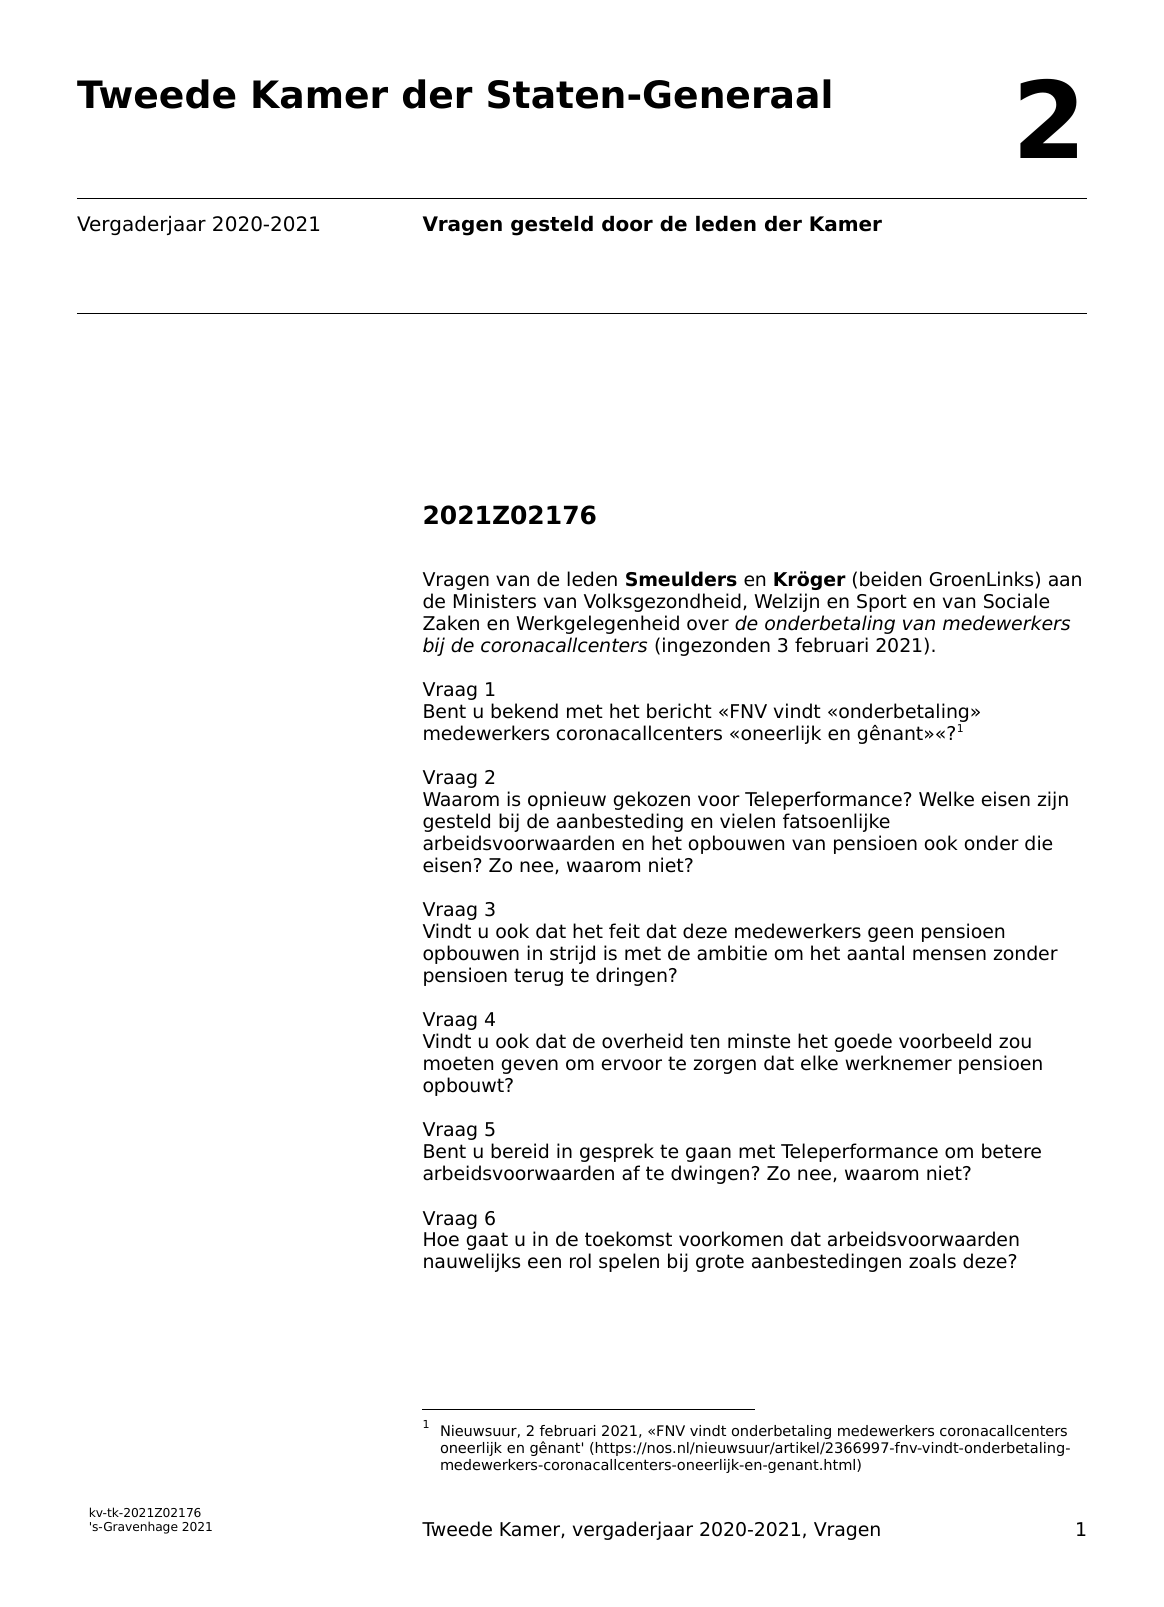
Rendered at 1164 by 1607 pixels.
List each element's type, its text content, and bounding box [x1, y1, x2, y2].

text kv-tk-2021Z02176 [88, 1506, 323, 1520]
text Vraag 3 [422, 899, 1087, 921]
table_header Tweede Kamer der Staten-Generaal [77, 59, 886, 198]
text Hoe gaat u in de toekomst voorkomen dat arbeidsvoorwaarden nauwelijks een rol spelen bij grote aanbestedingen zoals deze? [422, 1229, 1087, 1273]
text Vraag 5 [422, 1119, 1087, 1141]
text Bent u bekend met het bericht «FNV vindt «onderbetaling» medewerkers coronacallcenters «oneerlijk en gênant»«? [422, 701, 1087, 745]
table_cell Vergaderjaar 2020-2021 [77, 199, 422, 313]
text Vindt u ook dat het feit dat deze medewerkers geen pensioen opbouwen in strijd is met de ambitie om het aantal mensen zonder pensioen terug te dringen? [422, 921, 1087, 987]
text Bent u bereid in gesprek te gaan met Teleperformance om betere arbeidsvoorwaarden af te dwingen? Zo nee, waarom niet? [422, 1141, 1087, 1185]
text Vraag 6 [422, 1207, 1087, 1229]
table_header 2 [886, 59, 1087, 198]
text 's-Gravenhage 2021 [88, 1520, 323, 1534]
text Nieuwsuur, 2 februari 2021, «FNV vindt onderbetaling medewerkers coronacallcenters oneerlijk en gênant' (https://nos.nl/nieuwsuur/artikel/2366997-fnv-vindt-onderbetaling-medewerkers-coronacallcenters-oneerlijk-en-genant.html) [422, 1418, 1087, 1474]
table_cell Vragen gesteld door de leden der Kamer [422, 199, 1087, 313]
text Vindt u ook dat de overheid ten minste het goede voorbeeld zou moeten geven om ervoor te zorgen dat elke werknemer pensioen opbouwt? [422, 1031, 1087, 1097]
text Waarom is opnieuw gekozen voor Teleperformance? Welke eisen zijn gesteld bij de aanbesteding en vielen fatsoenlijke arbeidsvoorwaarden en het opbouwen van pensioen ook onder die eisen? Zo nee, waarom niet? [422, 789, 1087, 877]
text 2021Z02176 [422, 501, 1087, 531]
text Vragen van de leden Smeulders en Kröger (beiden GroenLinks) aan de Ministers van Volksgezondheid, Welzijn en Sport en van Sociale Zaken en Werkgelegenheid over de onderbetaling van medewerkers bij de coronacallcenters (ingezonden 3 februari 2021). [422, 569, 1087, 657]
text Vraag 2 [422, 767, 1087, 789]
text Vraag 4 [422, 1009, 1087, 1031]
text Vraag 1 [422, 679, 1087, 701]
